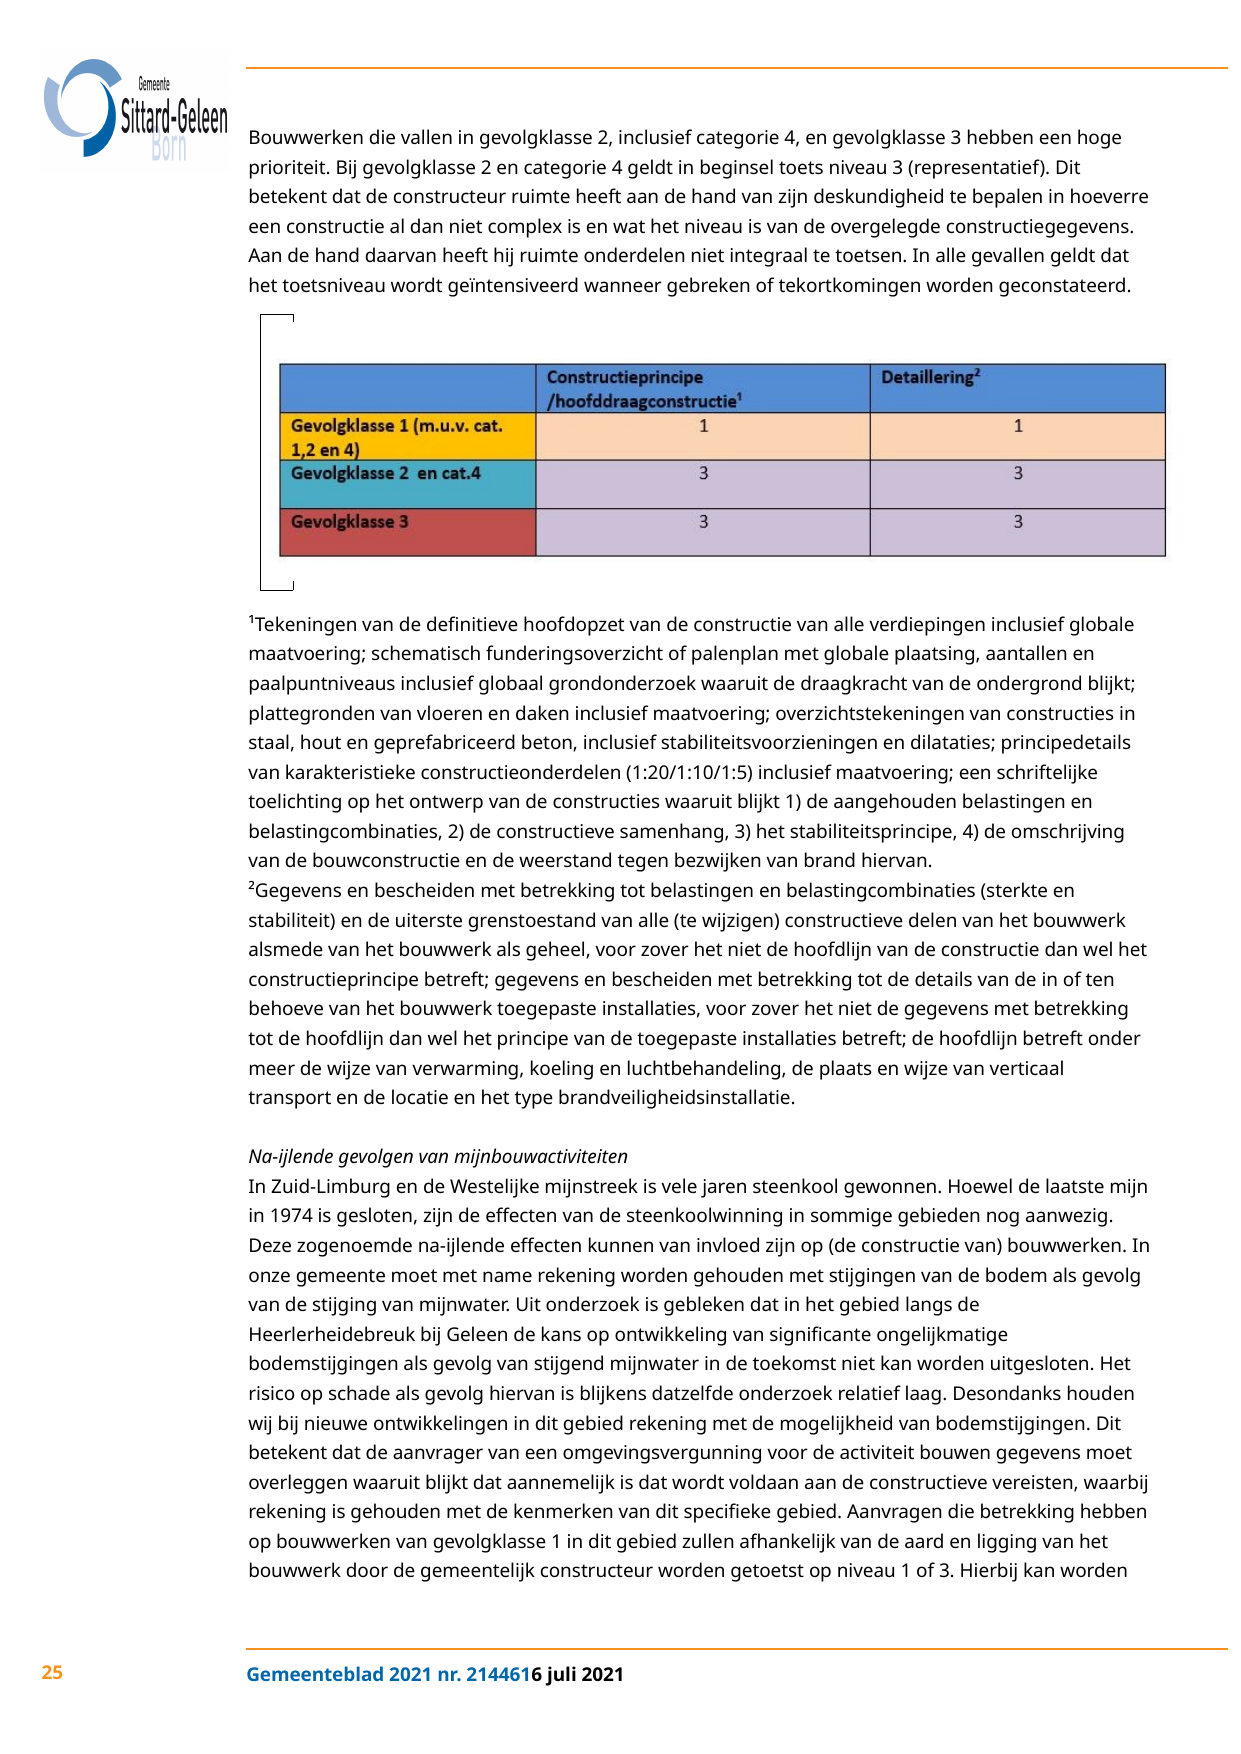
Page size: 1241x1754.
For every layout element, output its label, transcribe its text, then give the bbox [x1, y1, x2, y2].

picture [41, 47, 231, 172]
text Na-ijlende gevolgen van mijnbouwactiviteiten [248, 1143, 1152, 1169]
picture [268, 322, 1173, 581]
text In Zuid-Limburg en de Westelijke mijnstreek is vele jaren steenkool gewonnen. Hoewel de laatste mijn in 1974 is gesloten, zijn de effecten van de steenkoolwinning in sommige gebieden nog aanwezig. Deze zogenoemde na-ijlende effecten kunnen van invloed zijn op (de constructie van) bouwwerken. In onze gemeente moet met name rekening worden gehouden met stijgingen van de bodem als gevolg van de stijging van mijnwater. Uit onderzoek is gebleken dat in het gebied langs de Heerlerheidebreuk bij Geleen de kans op ontwikkeling van significante ongelijkmatige bodemstijgingen als gevolg van stijgend mijnwater in de toekomst niet kan worden uitgesloten. Het risico op schade als gevolg hiervan is blijkens datzelfde onderzoek relatief laag. Desondanks houden wij bij nieuwe ontwikkelingen in dit gebied rekening met de mogelijkheid van bodemstijgingen. Dit betekent dat de aanvrager van een omgevingsvergunning voor de activiteit bouwen gegevens moet overleggen waaruit blijkt dat aannemelijk is dat wordt voldaan aan de constructieve vereisten, waarbij rekening is gehouden met de kenmerken van dit specifieke gebied. Aanvragen die betrekking hebben op bouwwerken van gevolgklasse 1 in dit gebied zullen afhankelijk van de aard en ligging van het bouwwerk door de gemeentelijk constructeur worden getoetst op niveau 1 of 3. Hierbij kan worden [248, 1173, 1152, 1583]
text ¹Tekeningen van de definitieve hoofdopzet van de constructie van alle verdiepingen inclusief globale maatvoering; schematisch funderingsoverzicht of palenplan met globale plaatsing, aantallen en paalpuntniveaus inclusief globaal grondonderzoek waaruit de draagkracht van de ondergrond blijkt; plattegronden van vloeren en daken inclusief maatvoering; overzichtstekeningen van constructies in staal, hout en geprefabriceerd beton, inclusief stabiliteitsvoorzieningen en dilataties; principedetails van karakteristieke constructieonderdelen (1:20/1:10/1:5) inclusief maatvoering; een schriftelijke toelichting op het ontwerp van de constructies waaruit blijkt 1) de aangehouden belastingen en belastingcombinaties, 2) de constructieve samenhang, 3) het stabiliteitsprincipe, 4) de omschrijving van de bouwconstructie en de weerstand tegen bezwijken van brand hiervan. [248, 611, 1152, 873]
text ²Gegevens en bescheiden met betrekking tot belastingen en belastingcombinaties (sterkte en stabiliteit) en de uiterste grenstoestand van alle (te wijzigen) constructieve delen van het bouwwerk alsmede van het bouwwerk als geheel, voor zover het niet de hoofdlijn van de constructie dan wel het constructieprincipe betreft; gegevens en bescheiden met betrekking tot de details van de in of ten behoeve van het bouwwerk toegepaste installaties, voor zover het niet de gegevens met betrekking tot de hoofdlijn dan wel het principe van de toegepaste installaties betreft; de hoofdlijn betreft onder meer de wijze van verwarming, koeling en luchtbehandeling, de plaats en wijze van verticaal transport en de locatie en het type brandveiligheidsinstallatie. [248, 877, 1152, 1110]
text Bouwwerken die vallen in gevolgklasse 2, inclusief categorie 4, en gevolgklasse 3 hebben een hoge prioriteit. Bij gevolgklasse 2 en categorie 4 geldt in beginsel toets niveau 3 (representatief). Dit betekent dat de constructeur ruimte heeft aan de hand van zijn deskundigheid te bepalen in hoeverre een constructie al dan niet complex is en wat het niveau is van de overgelegde constructiegegevens. Aan de hand daarvan heeft hij ruimte onderdelen niet integraal te toetsen. In alle gevallen geldt dat het toetsniveau wordt geïntensiveerd wanneer gebreken of tekortkomingen worden geconstateerd. [248, 124, 1152, 298]
